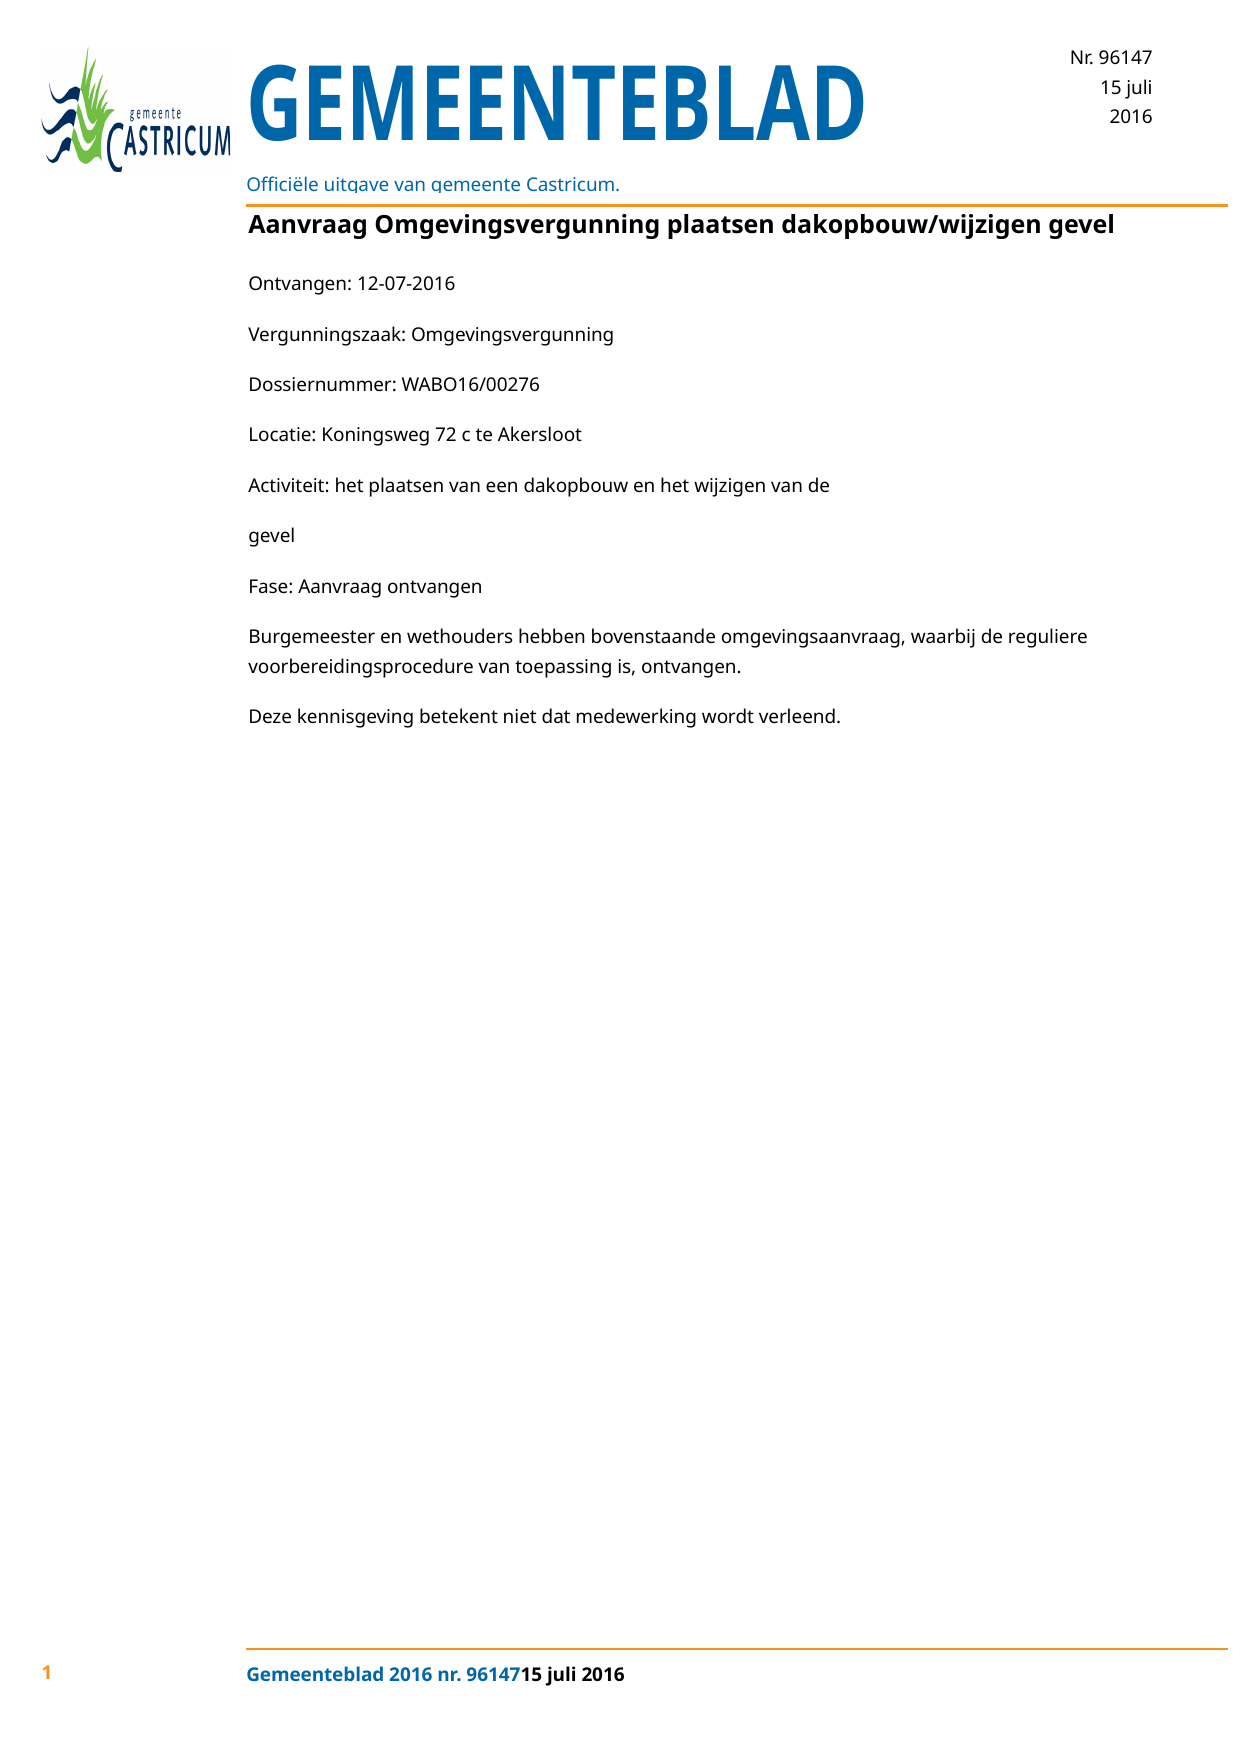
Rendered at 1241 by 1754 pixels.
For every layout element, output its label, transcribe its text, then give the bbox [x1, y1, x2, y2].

text Fase: Aanvraag ontvangen [248, 573, 1152, 598]
text Activiteit: het plaatsen van een dakopbouw en het wijzigen van de [248, 472, 1152, 498]
text Burgemeester en wethouders hebben bovenstaande omgevingsaanvraag, waarbij de reguliere voorbereidingsprocedure van toepassing is, ontvangen. [248, 623, 1152, 678]
text Dossiernummer: WABO16/00276 [248, 371, 1152, 397]
text Ontvangen: 12-07-2016 [248, 270, 1152, 296]
text Vergunningszaak: Omgevingsvergunning [248, 321, 1152, 346]
text gevel [248, 522, 1152, 548]
text Aanvraag Omgevingsvergunning plaatsen dakopbouw/wijzigen gevel [248, 207, 1152, 241]
picture [41, 47, 231, 172]
text Deze kennisgeving betekent niet dat medewerking wordt verleend. [248, 703, 1152, 729]
text Locatie: Koningsweg 72 c te Akersloot [248, 422, 1152, 447]
